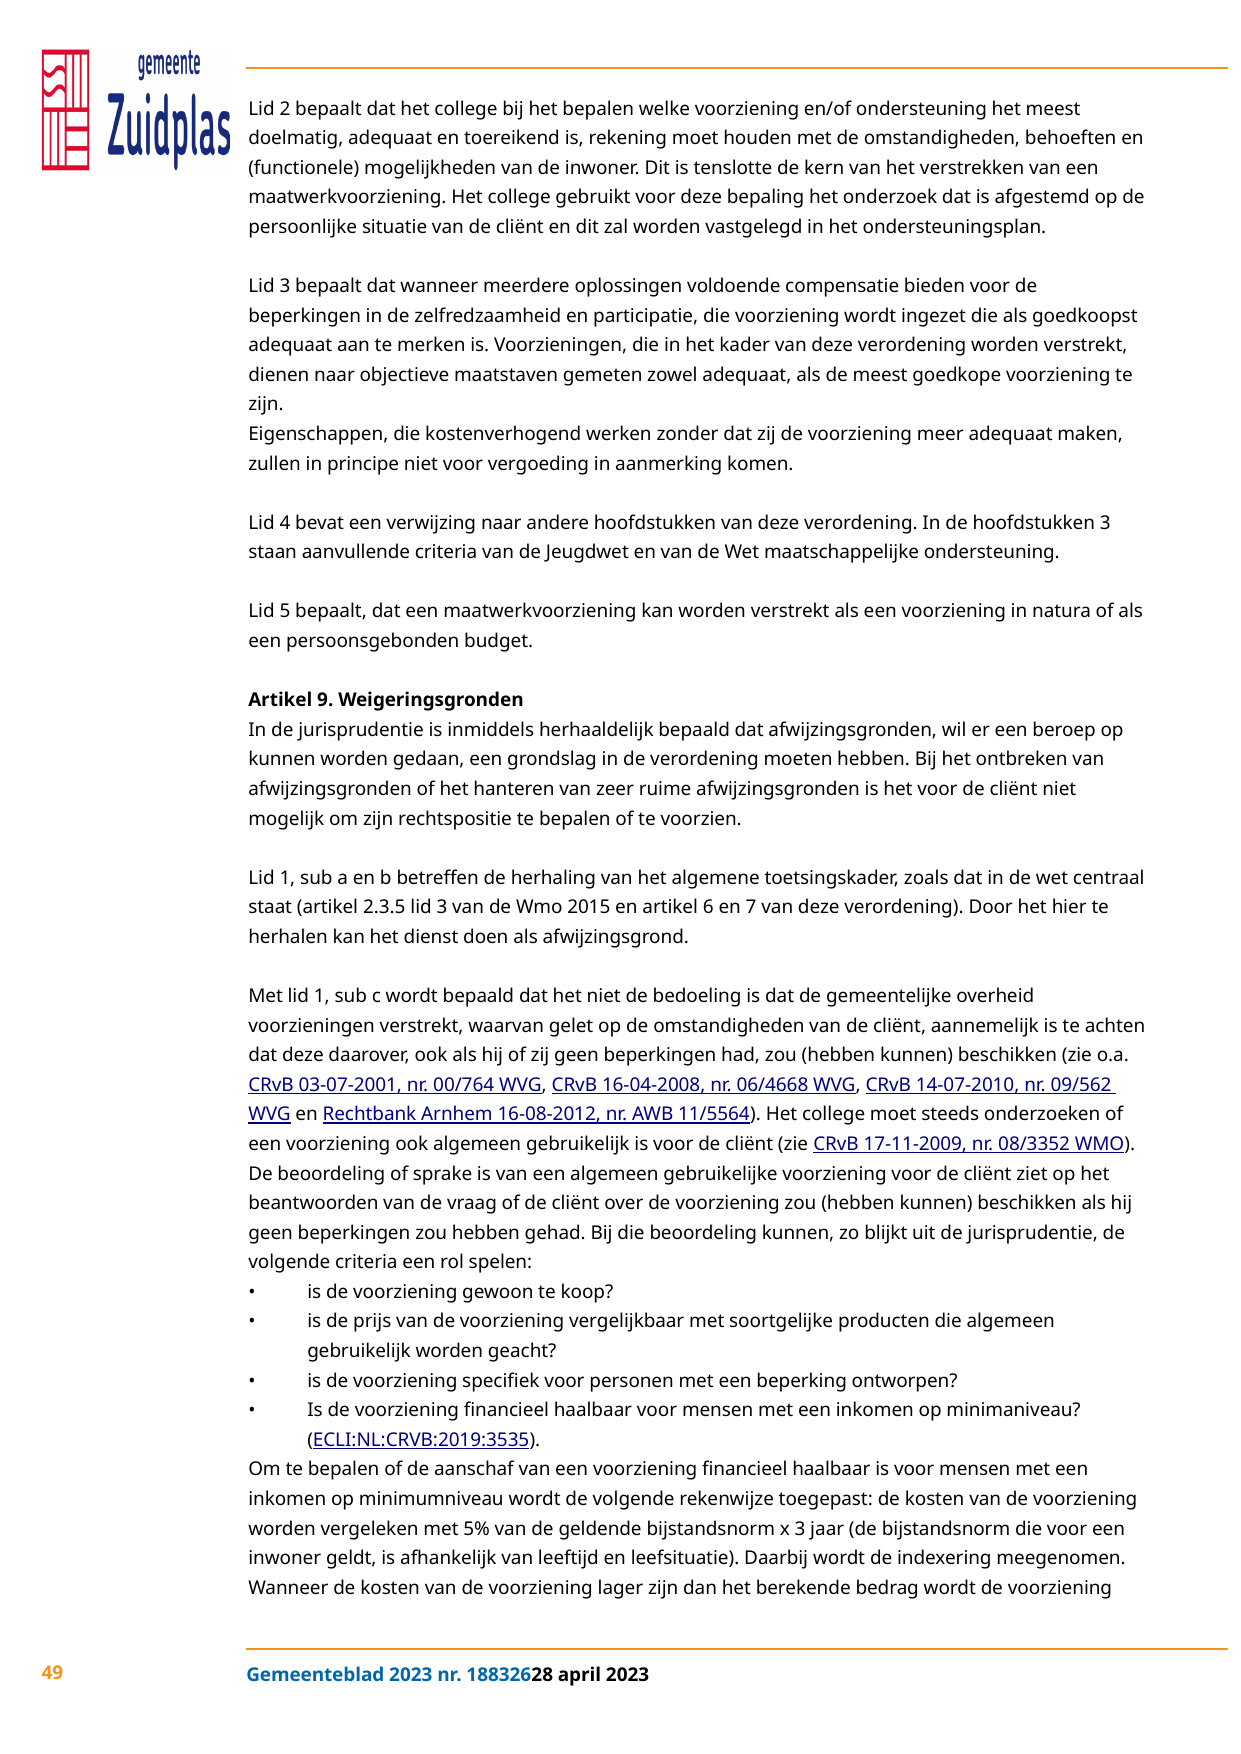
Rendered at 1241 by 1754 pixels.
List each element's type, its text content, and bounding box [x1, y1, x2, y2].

text Eigenschappen, die kostenverhogend werken zonder dat zij de voorziening meer adequaat maken, zullen in principe niet voor vergoeding in aanmerking komen. [248, 420, 1152, 476]
text Lid 5 bepaalt, dat een maatwerkvoorziening kan worden verstrekt als een voorziening in natura of als een persoonsgebonden budget. [248, 598, 1152, 653]
text Lid 4 bevat een verwijzing naar andere hoofdstukken van deze verordening. In de hoofdstukken 3 staan aanvullende criteria van de Jeugdwet en van de Wet maatschappelijke ondersteuning. [248, 509, 1152, 564]
list is de prijs van de voorziening vergelijkbaar met soortgelijke producten die algemeen gebruikelijk worden geacht? [248, 1308, 1152, 1363]
text In de jurisprudentie is inmiddels herhaaldelijk bepaald dat afwijzingsgronden, wil er een beroep op kunnen worden gedaan, een grondslag in de verordening moeten hebben. Bij het ontbreken van afwijzingsgronden of het hanteren van zeer ruime afwijzingsgronden is het voor de cliënt niet mogelijk om zijn rechtspositie te bepalen of te voorzien. [248, 716, 1152, 831]
list Is de voorziening financieel haalbaar voor mensen met een inkomen op minimaniveau? (ECLI:NL:CRVB:2019:3535). [248, 1396, 1152, 1452]
picture [41, 47, 231, 172]
text Lid 2 bepaalt dat het college bij het bepalen welke voorziening en/of ondersteuning het meest doelmatig, adequaat en toereikend is, rekening moet houden met de omstandigheden, behoeften en (functionele) mogelijkheden van de inwoner. Dit is tenslotte de kern van het verstrekken van een maatwerkvoorziening. Het college gebruikt voor deze bepaling het onderzoek dat is afgestemd op de persoonlijke situatie van de cliënt en dit zal worden vastgelegd in het ondersteuningsplan. [248, 95, 1152, 239]
text Om te bepalen of de aanschaf van een voorziening financieel haalbaar is voor mensen met een inkomen op minimumniveau wordt de volgende rekenwijze toegepast: de kosten van de voorziening worden vergeleken met 5% van de geldende bijstandsnorm x 3 jaar (de bijstandsnorm die voor een inwoner geldt, is afhankelijk van leeftijd en leefsituatie). Daarbij wordt de indexering meegenomen. Wanneer de kosten van de voorziening lager zijn dan het berekende bedrag wordt de voorziening [248, 1456, 1152, 1600]
text Lid 3 bepaalt dat wanneer meerdere oplossingen voldoende compensatie bieden voor de beperkingen in de zelfredzaamheid en participatie, die voorziening wordt ingezet die als goedkoopst adequaat aan te merken is. Voorzieningen, die in het kader van deze verordening worden verstrekt, dienen naar objectieve maatstaven gemeten zowel adequaat, als de meest goedkope voorziening te zijn. [248, 272, 1152, 416]
text Artikel 9. Weigeringsgronden [248, 686, 1152, 712]
list is de voorziening gewoon te koop? [248, 1278, 1152, 1304]
list is de voorziening specifiek voor personen met een beperking ontworpen? [248, 1367, 1152, 1393]
text Met lid 1, sub c wordt bepaald dat het niet de bedoeling is dat de gemeentelijke overheid voorzieningen verstrekt, waarvan gelet op de omstandigheden van de cliënt, aannemelijk is te achten dat deze daarover, ook als hij of zij geen beperkingen had, zou (hebben kunnen) beschikken (zie o.a. CRvB 03-07-2001, nr. 00/764 WVG, CRvB 16-04-2008, nr. 06/4668 WVG, CRvB 14-07-2010, nr. 09/562 WVG en Rechtbank Arnhem 16-08-2012, nr. AWB 11/5564). Het college moet steeds onderzoeken of een voorziening ook algemeen gebruikelijk is voor de cliënt (zie CRvB 17-11-2009, nr. 08/3352 WMO). De beoordeling of sprake is van een algemeen gebruikelijke voorziening voor de cliënt ziet op het beantwoorden van de vraag of de cliënt over de voorziening zou (hebben kunnen) beschikken als hij geen beperkingen zou hebben gehad. Bij die beoordeling kunnen, zo blijkt uit de jurisprudentie, de volgende criteria een rol spelen: [248, 982, 1152, 1274]
text Lid 1, sub a en b betreffen de herhaling van het algemene toetsingskader, zoals dat in de wet centraal staat (artikel 2.3.5 lid 3 van de Wmo 2015 en artikel 6 en 7 van deze verordening). Door het hier te herhalen kan het dienst doen als afwijzingsgrond. [248, 864, 1152, 949]
